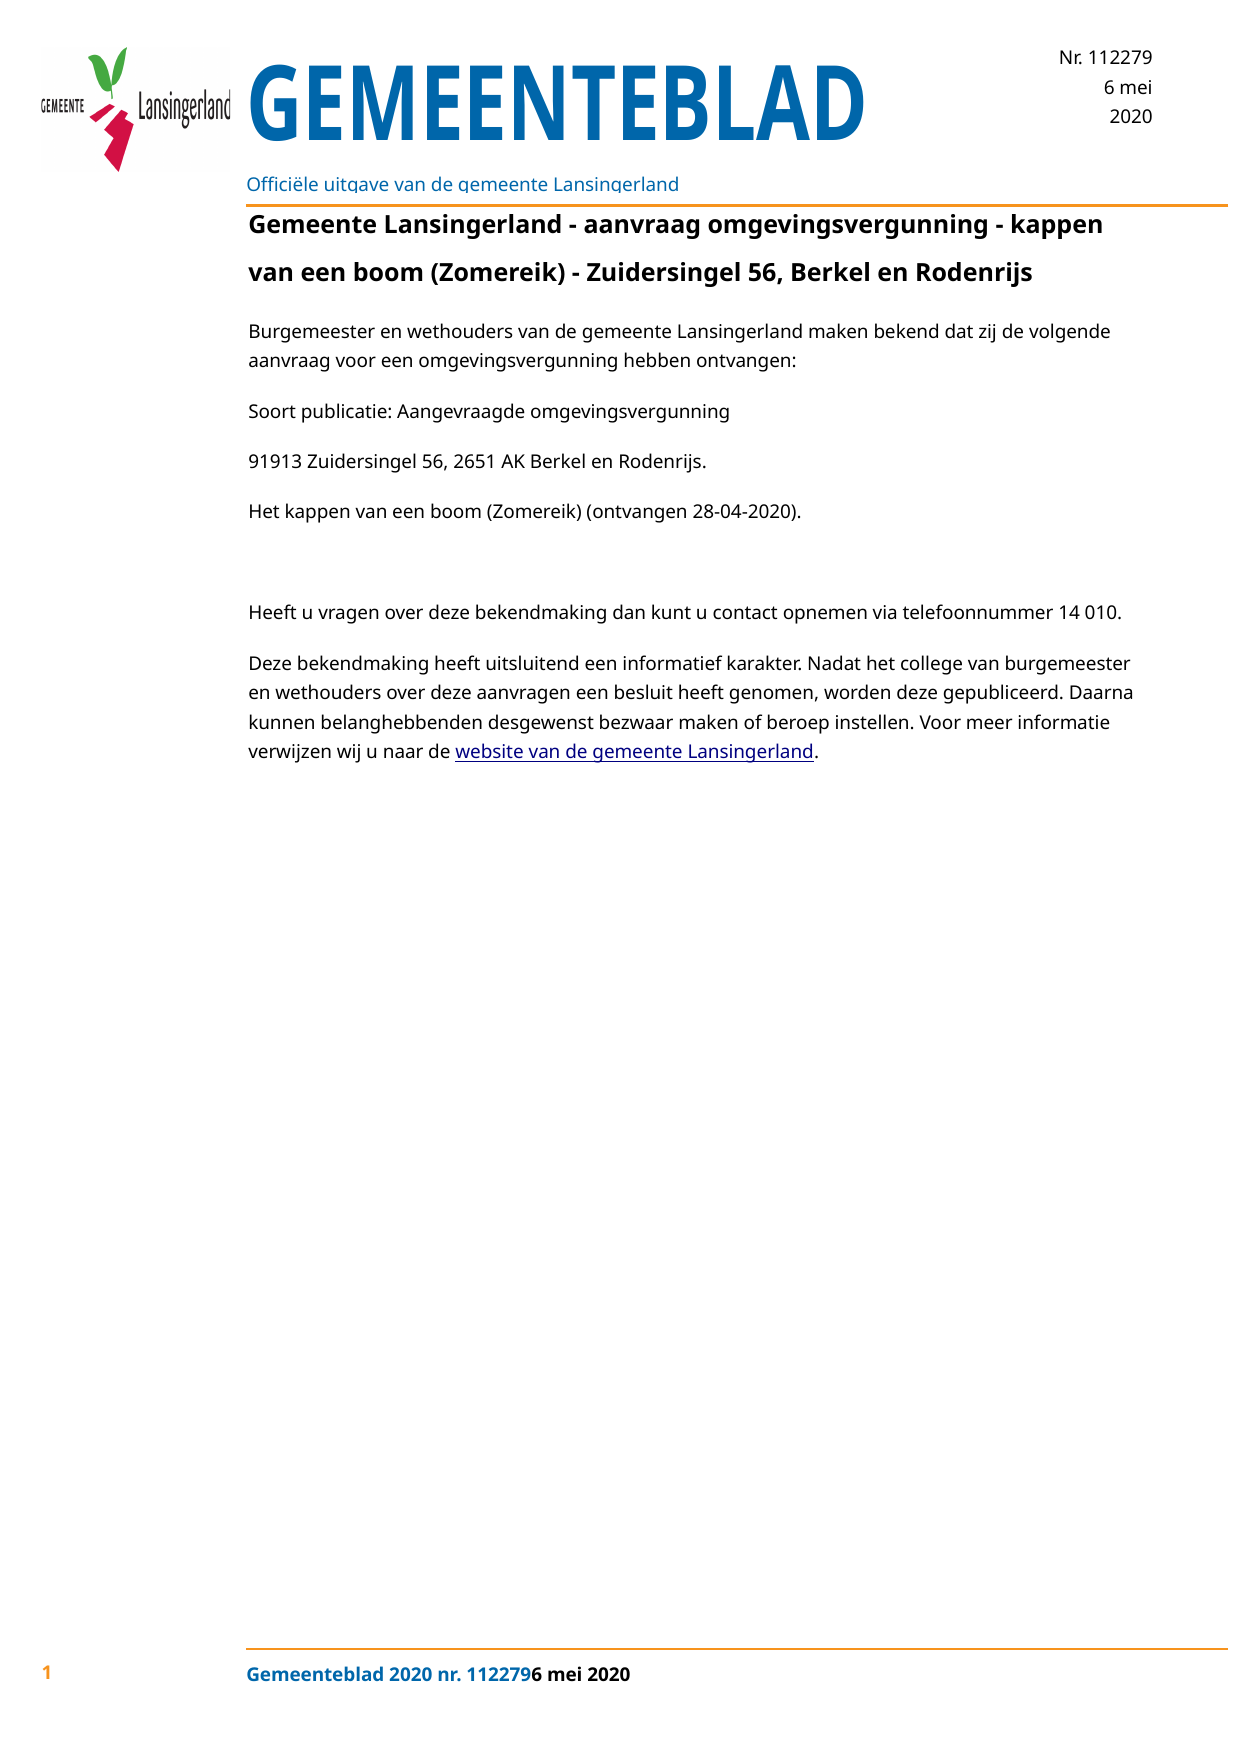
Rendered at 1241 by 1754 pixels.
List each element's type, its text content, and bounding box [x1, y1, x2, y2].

text Het kappen van een boom (Zomereik) (ontvangen 28-04-2020). [248, 499, 1152, 524]
text 91913 Zuidersingel 56, 2651 AK Berkel en Rodenrijs. [248, 448, 1152, 474]
picture [41, 47, 231, 172]
text Soort publicatie: Aangevraagde omgevingsvergunning [248, 398, 1152, 424]
text Gemeente Lansingerland - aanvraag omgevingsvergunning - kappen van een boom (Zomereik) - Zuidersingel 56, Berkel en Rodenrijs [248, 207, 1152, 288]
text Burgemeester en wethouders van de gemeente Lansingerland maken bekend dat zij de volgende aanvraag voor een omgevingsvergunning hebben ontvangen: [248, 318, 1152, 373]
text Deze bekendmaking heeft uitsluitend een informatief karakter. Nadat het college van burgemeester en wethouders over deze aanvragen een besluit heeft genomen, worden deze gepubliceerd. Daarna kunnen belanghebbenden desgewenst bezwaar maken of beroep instellen. Voor meer informatie verwijzen wij u naar de website van de gemeente Lansingerland. [248, 650, 1152, 764]
text Heeft u vragen over deze bekendmaking dan kunt u contact opnemen via telefoonnummer 14 010. [248, 599, 1152, 625]
